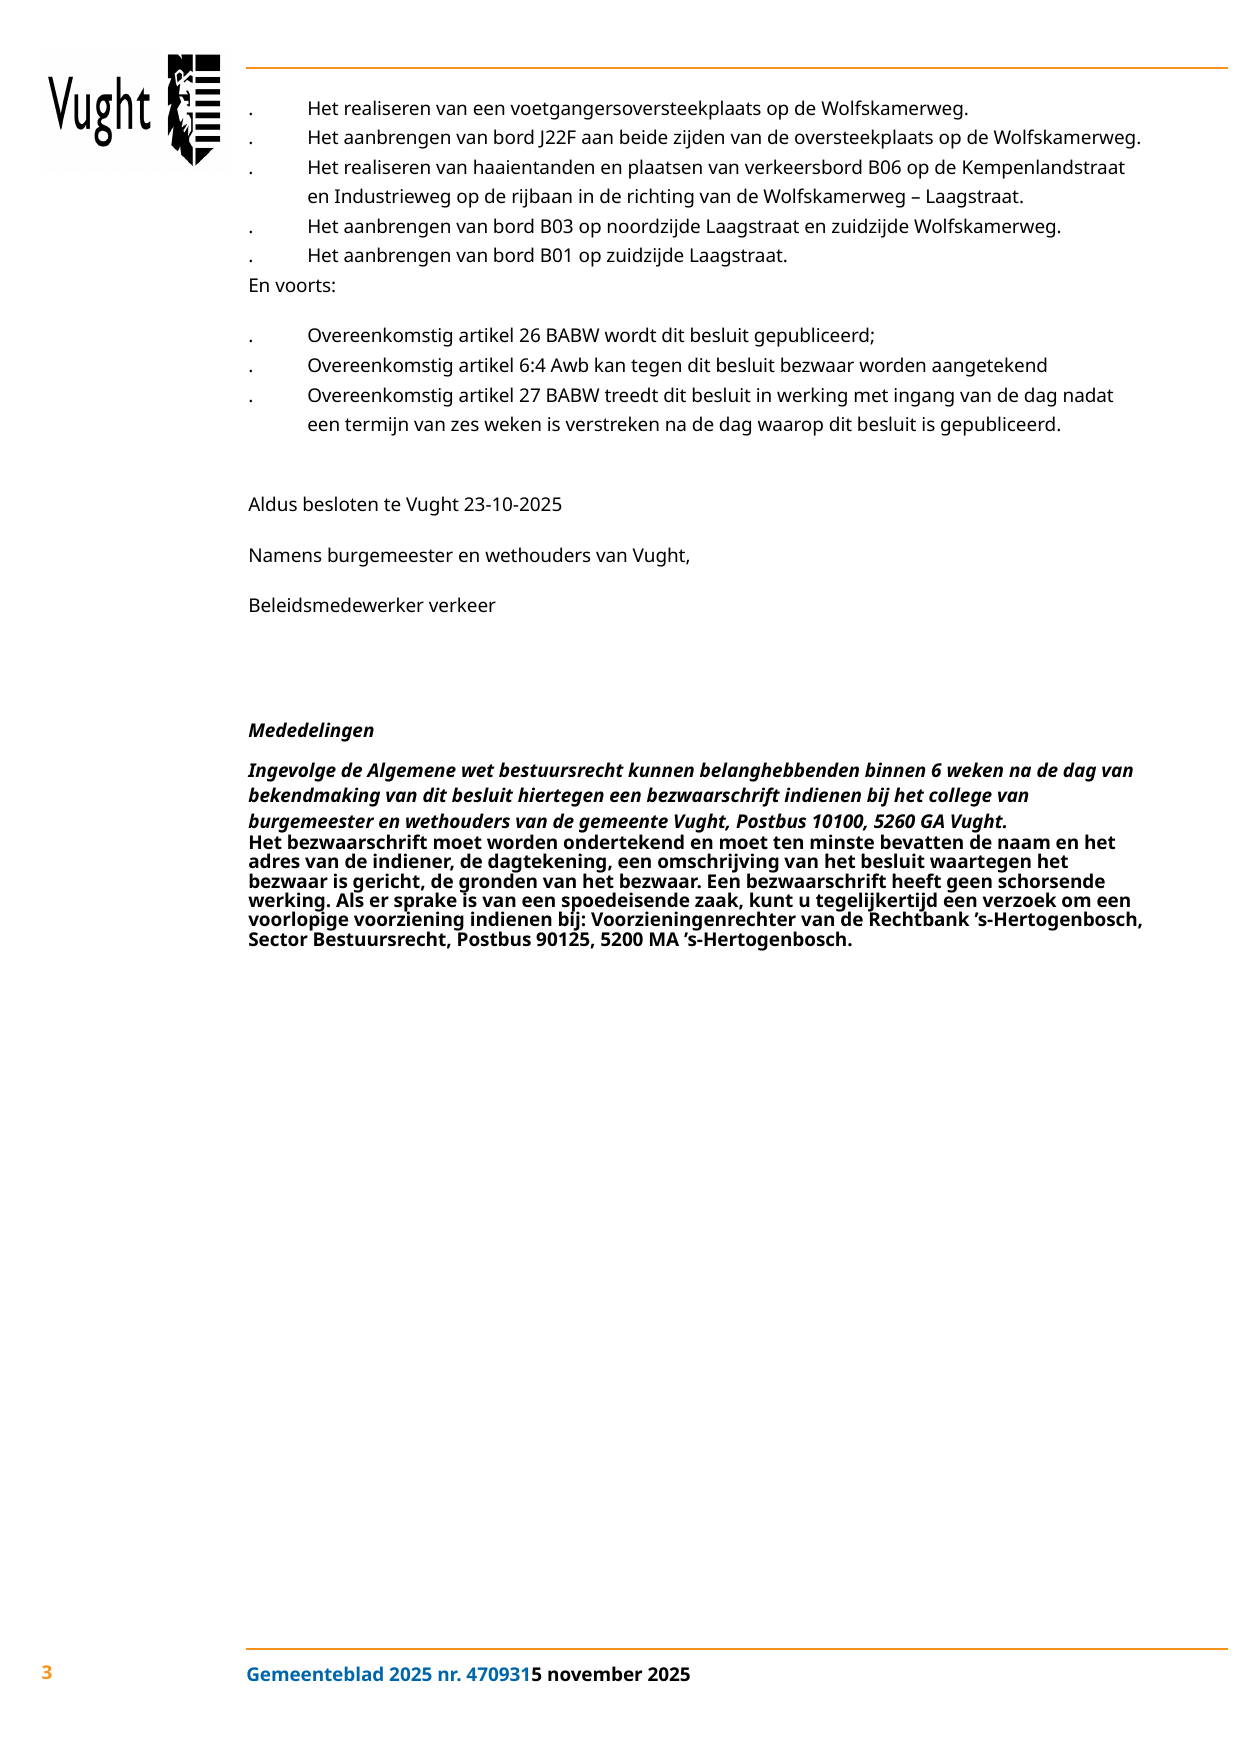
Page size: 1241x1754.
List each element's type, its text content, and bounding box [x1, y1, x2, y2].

list Het realiseren van een voetgangersoversteekplaats op de Wolfskamerweg. [248, 95, 1152, 121]
text Beleidsmedewerker verkeer [248, 592, 1152, 618]
text Aldus besloten te Vught 23-10-2025 [248, 491, 1152, 517]
list Overeenkomstig artikel 27 BABW treedt dit besluit in werking met ingang van de dag nadat een termijn van zes weken is verstreken na de dag waarop dit besluit is gepubliceerd. [248, 382, 1152, 437]
list Het realiseren van haaientanden en plaatsen van verkeersbord B06 op de Kempenlandstraat en Industrieweg op de rijbaan in de richting van de Wolfskamerweg – Laagstraat. [248, 154, 1152, 209]
text En voorts: [248, 272, 1152, 298]
list Overeenkomstig artikel 26 BABW wordt dit besluit gepubliceerd; [248, 323, 1152, 348]
text Namens burgemeester en wethouders van Vught, [248, 542, 1152, 568]
text Ingevolge de Algemene wet bestuursrecht kunnen belanghebbenden binnen 6 weken na de dag van bekendmaking van dit besluit hiertegen een bezwaarschrift indienen bij het college van burgemeester en wethouders van de gemeente Vught, Postbus 10100, 5260 GA Vught. [248, 757, 1152, 834]
list Het aanbrengen van bord J22F aan beide zijden van de oversteekplaats op de Wolfskamerweg. [248, 124, 1152, 150]
picture [41, 47, 231, 172]
text Het bezwaarschrift moet worden ondertekend en moet ten minste bevatten de naam en het adres van de indiener, de dagtekening, een omschrijving van het besluit waartegen het bezwaar is gericht, de gronden van het bezwaar. Een bezwaarschrift heeft geen schorsende werking. Als er sprake is van een spoedeisende zaak, kunt u tegelijkertijd een verzoek om een voorlopige voorziening indienen bij: Voorzieningenrechter van de Rechtbank ’s-Hertogenbosch, Sector Bestuursrecht, Postbus 90125, 5200 MA ’s-Hertogenbosch. [248, 834, 1152, 950]
text Mededelingen [248, 718, 1152, 743]
list Het aanbrengen van bord B01 op zuidzijde Laagstraat. [248, 243, 1152, 268]
list Het aanbrengen van bord B03 op noordzijde Laagstraat en zuidzijde Wolfskamerweg. [248, 213, 1152, 239]
list Overeenkomstig artikel 6:4 Awb kan tegen dit besluit bezwaar worden aangetekend [248, 352, 1152, 378]
